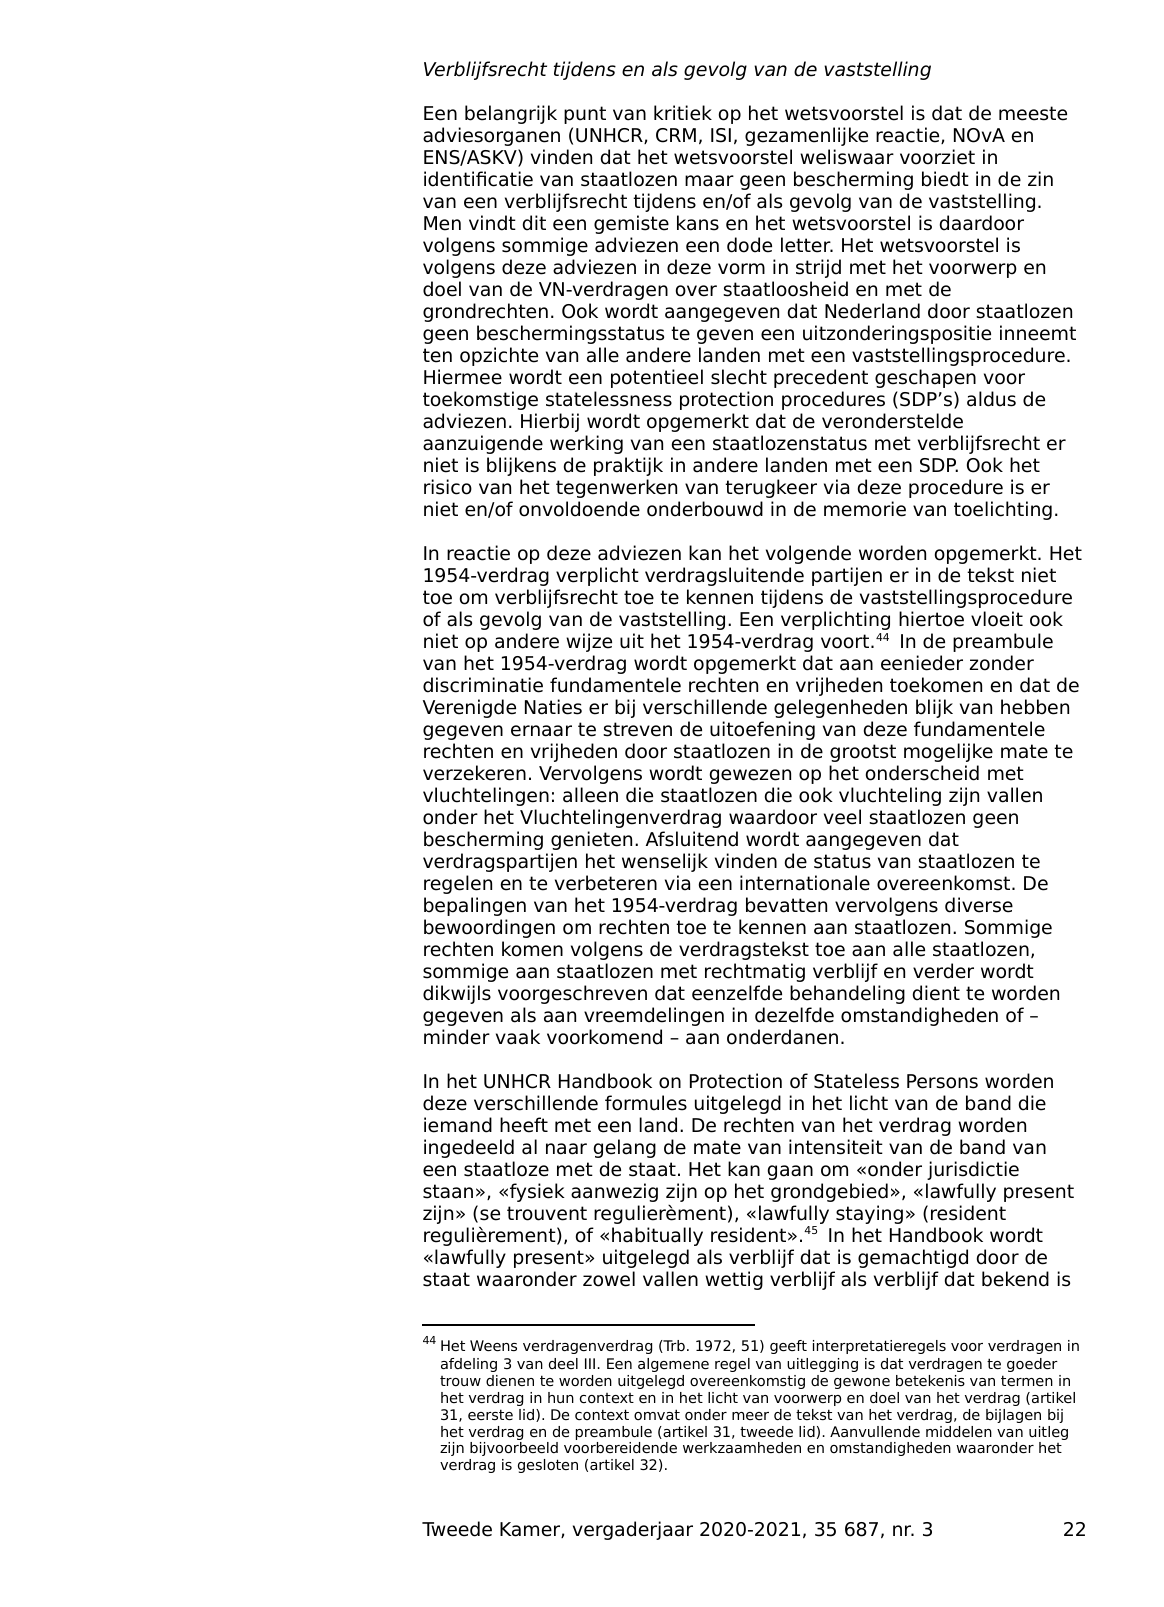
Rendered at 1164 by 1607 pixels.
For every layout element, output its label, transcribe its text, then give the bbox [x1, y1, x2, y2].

text In reactie op deze adviezen kan het volgende worden opgemerkt. Het 1954-verdrag verplicht verdragsluitende partijen er in de tekst niet toe om verblijfsrecht toe te kennen tijdens de vaststellingsprocedure of als gevolg van de vaststelling. Een verplichting hiertoe vloeit ook niet op andere wijze uit het 1954-verdrag voort. In de preambule van het 1954-verdrag wordt opgemerkt dat aan eenieder zonder discriminatie fundamentele rechten en vrijheden toekomen en dat de Verenigde Naties er bij verschillende gelegenheden blijk van hebben gegeven ernaar te streven de uitoefening van deze fundamentele rechten en vrijheden door staatlozen in de grootst mogelijke mate te verzekeren. Vervolgens wordt gewezen op het onderscheid met vluchtelingen: alleen die staatlozen die ook vluchteling zijn vallen onder het Vluchtelingenverdrag waardoor veel staatlozen geen bescherming genieten. Afsluitend wordt aangegeven dat verdragspartijen het wenselijk vinden de status van staatlozen te regelen en te verbeteren via een internationale overeenkomst. De bepalingen van het 1954-verdrag bevatten vervolgens diverse bewoordingen om rechten toe te kennen aan staatlozen. Sommige rechten komen volgens de verdragstekst toe aan alle staatlozen, sommige aan staatlozen met rechtmatig verblijf en verder wordt dikwijls voorgeschreven dat eenzelfde behandeling dient te worden gegeven als aan vreemdelingen in dezelfde omstandigheden of – minder vaak voorkomend – aan onderdanen. [422, 543, 1087, 1048]
text In het UNHCR Handbook on Protection of Stateless Persons worden deze verschillende formules uitgelegd in het licht van de band die iemand heeft met een land. De rechten van het verdrag worden ingedeeld al naar gelang de mate van intensiteit van de band van een staatloze met de staat. Het kan gaan om «onder jurisdictie staan», «fysiek aanwezig zijn op het grondgebied», «lawfully present zijn» (se trouvent regulierèment), «lawfully staying» (resident regulièrement), of «habitually resident». In het Handbook wordt «lawfully present» uitgelegd als verblijf dat is gemachtigd door de staat waaronder zowel vallen wettig verblijf als verblijf dat bekend is [422, 1071, 1087, 1291]
subtitle Verblijfsrecht tijdens en als gevolg van de vaststelling [422, 59, 1087, 81]
text Het Weens verdragenverdrag (Trb. 1972, 51) geeft interpretatieregels voor verdragen in afdeling 3 van deel III. Een algemene regel van uitlegging is dat verdragen te goeder trouw dienen te worden uitgelegd overeenkomstig de gewone betekenis van termen in het verdrag in hun context en in het licht van voorwerp en doel van het verdrag (artikel 31, eerste lid). De context omvat onder meer de tekst van het verdrag, de bijlagen bij het verdrag en de preambule (artikel 31, tweede lid). Aanvullende middelen van uitleg zijn bijvoorbeeld voorbereidende werkzaamheden en omstandigheden waaronder het verdrag is gesloten (artikel 32). [422, 1334, 1087, 1474]
text Een belangrijk punt van kritiek op het wetsvoorstel is dat de meeste adviesorganen (UNHCR, CRM, ISI, gezamenlijke reactie, NOvA en ENS/ASKV) vinden dat het wetsvoorstel weliswaar voorziet in identificatie van staatlozen maar geen bescherming biedt in de zin van een verblijfsrecht tijdens en/of als gevolg van de vaststelling. Men vindt dit een gemiste kans en het wetsvoorstel is daardoor volgens sommige adviezen een dode letter. Het wetsvoorstel is volgens deze adviezen in deze vorm in strijd met het voorwerp en doel van de VN-verdragen over staatloosheid en met de grondrechten. Ook wordt aangegeven dat Nederland door staatlozen geen beschermingsstatus te geven een uitzonderingspositie inneemt ten opzichte van alle andere landen met een vaststellingsprocedure. Hiermee wordt een potentieel slecht precedent geschapen voor toekomstige statelessness protection procedures (SDP’s) aldus de adviezen. Hierbij wordt opgemerkt dat de veronderstelde aanzuigende werking van een staatlozenstatus met verblijfsrecht er niet is blijkens de praktijk in andere landen met een SDP. Ook het risico van het tegenwerken van terugkeer via deze procedure is er niet en/of onvoldoende onderbouwd in de memorie van toelichting. [422, 103, 1087, 521]
